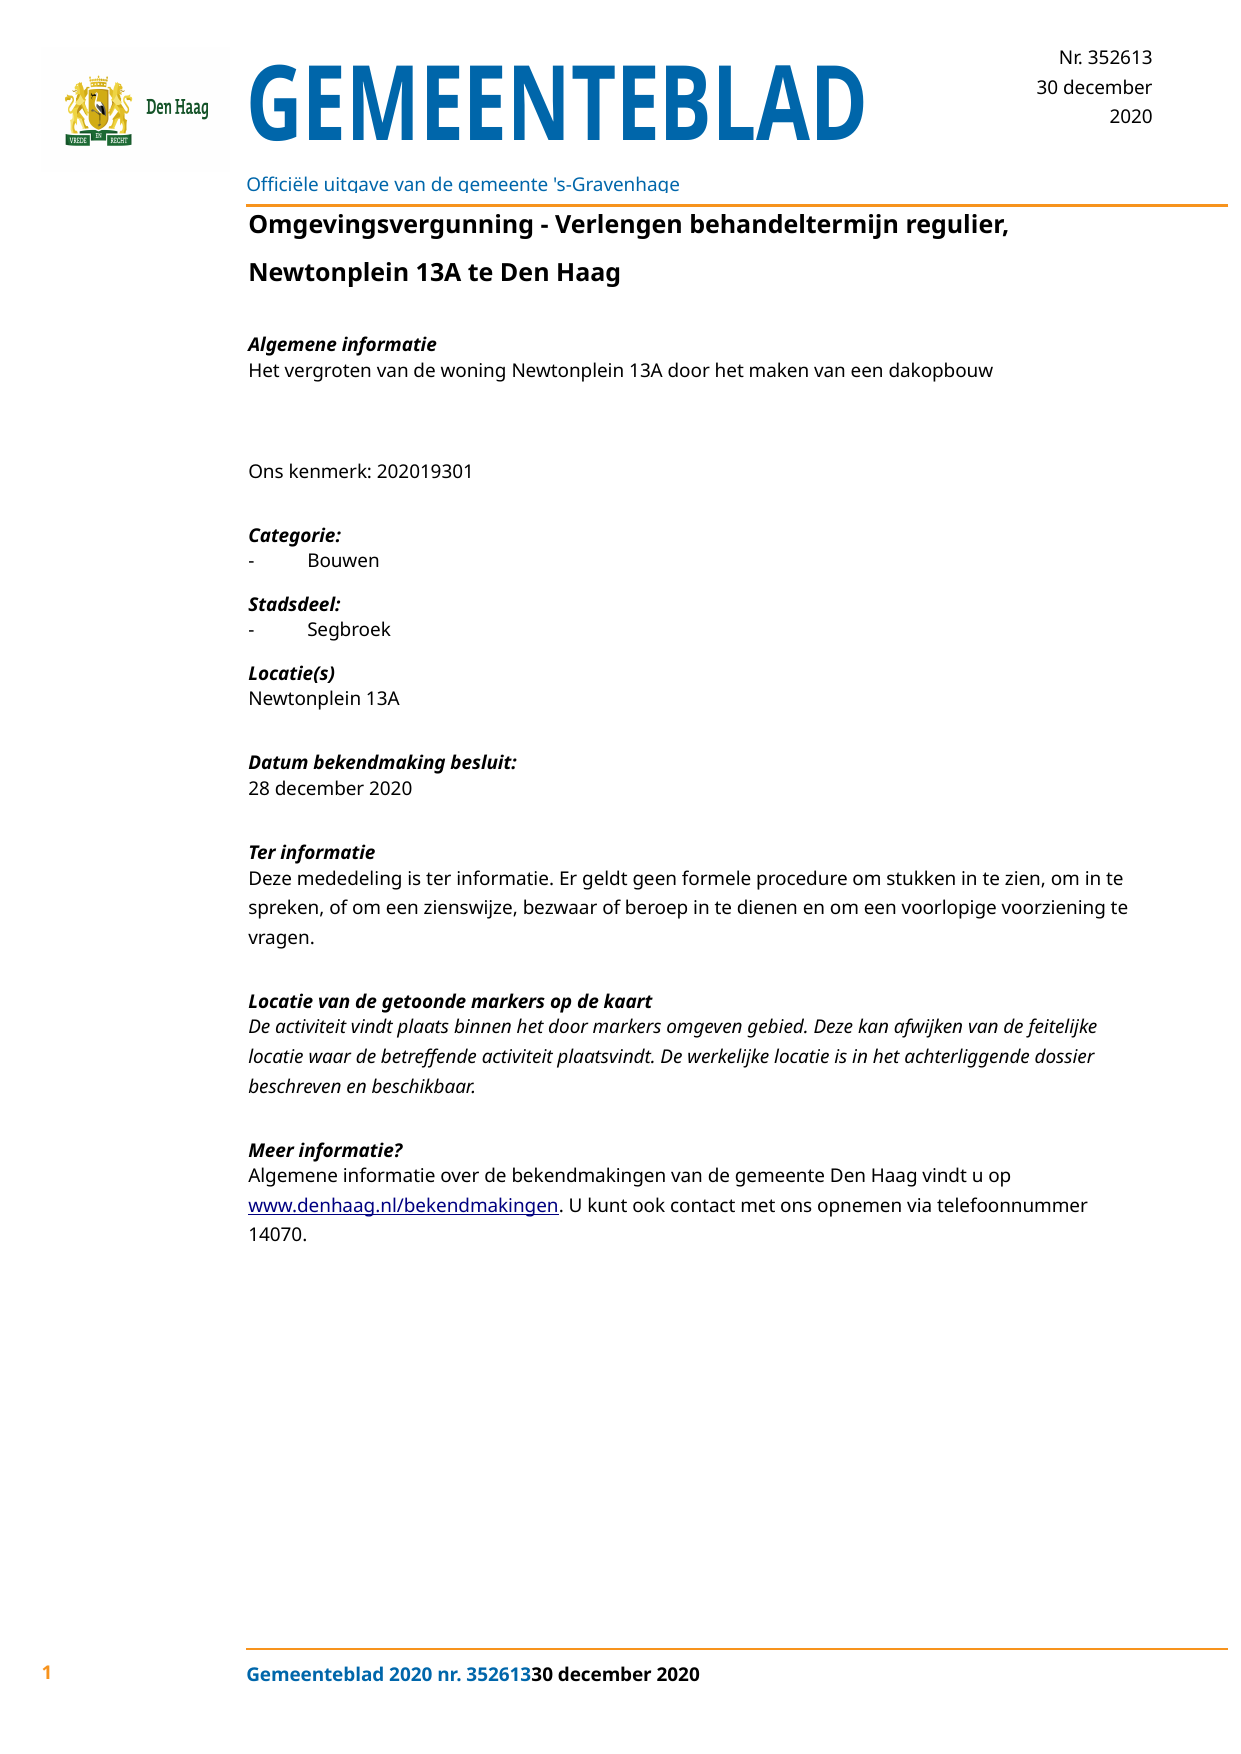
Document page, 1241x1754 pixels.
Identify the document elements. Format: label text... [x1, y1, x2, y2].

text Algemene informatie over de bekendmakingen van de gemeente Den Haag vindt u op www.denhaag.nl/bekendmakingen. U kunt ook contact met ons opnemen via telefoonnummer 14070. [248, 1162, 1152, 1247]
text Deze mededeling is ter informatie. Er geldt geen formele procedure om stukken in te zien, om in te spreken, of om een zienswijze, bezwaar of beroep in te dienen en om een voorlopige voorziening te vragen. [248, 865, 1152, 950]
text Newtonplein 13A [248, 685, 1152, 711]
text Locatie van de getoonde markers op de kaart [248, 988, 1152, 1014]
text Ons kenmerk: 202019301 [248, 458, 1152, 484]
list Bouwen [248, 548, 1152, 573]
text Locatie(s) [248, 660, 1152, 685]
text Categorie: [248, 522, 1152, 548]
text De activiteit vindt plaats binnen het door markers omgeven gebied. Deze kan afwijken van de feitelijke locatie waar de betreffende activiteit plaatsvindt. De werkelijke locatie is in het achterliggende dossier beschreven en beschikbaar. [248, 1014, 1152, 1098]
list Segbroek [248, 617, 1152, 642]
text Omgevingsvergunning - Verlengen behandeltermijn regulier, Newtonplein 13A te Den Haag [248, 207, 1152, 288]
text 28 december 2020 [248, 775, 1152, 801]
text Meer informatie? [248, 1137, 1152, 1162]
picture [41, 47, 231, 172]
text Datum bekendmaking besluit: [248, 749, 1152, 775]
text Stadsdeel: [248, 591, 1152, 617]
text Het vergroten van de woning Newtonplein 13A door het maken van een dakopbouw [248, 357, 1152, 383]
text Ter informatie [248, 839, 1152, 865]
text Algemene informatie [248, 331, 1152, 357]
